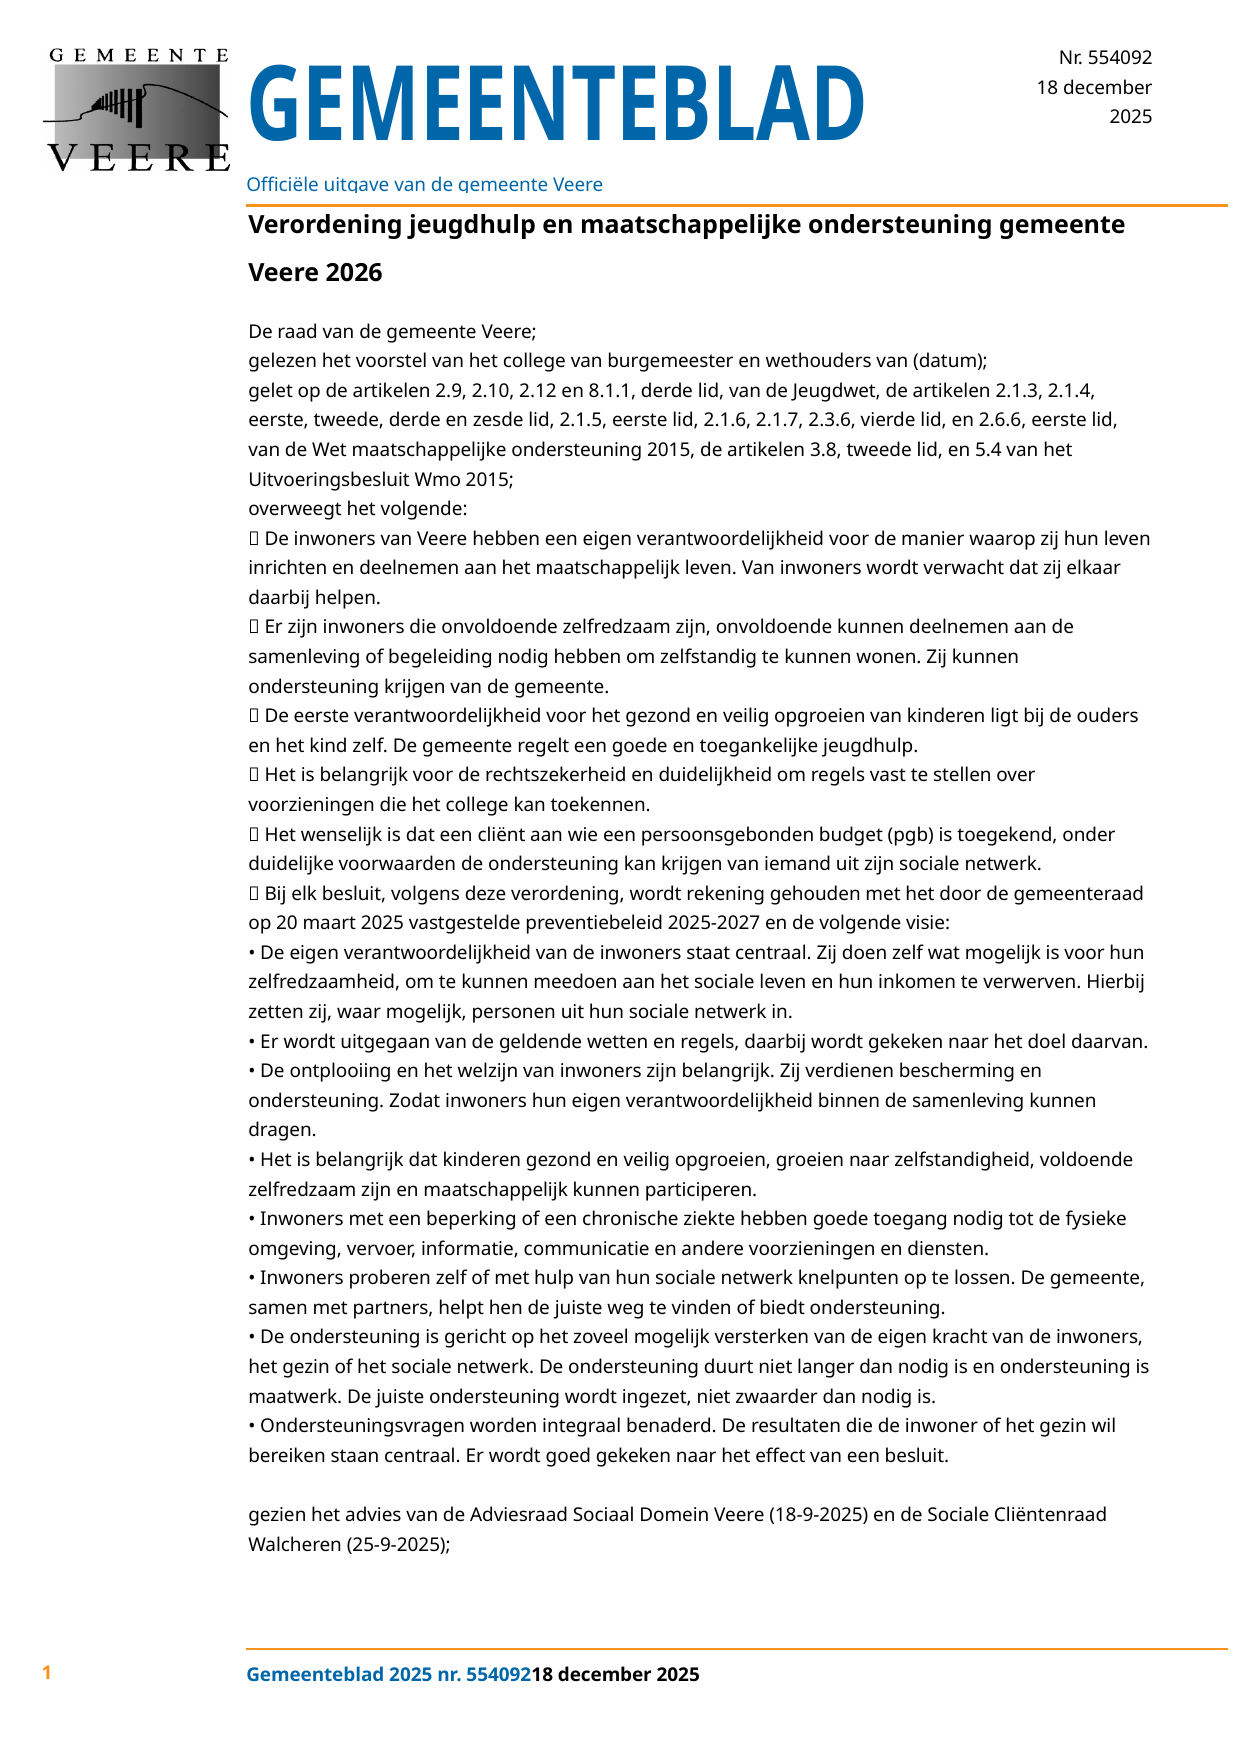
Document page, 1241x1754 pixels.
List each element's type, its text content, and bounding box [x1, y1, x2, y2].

text  Er zijn inwoners die onvoldoende zelfredzaam zijn, onvoldoende kunnen deelnemen aan de samenleving of begeleiding nodig hebben om zelfstandig te kunnen wonen. Zij kunnen ondersteuning krijgen van de gemeente. [248, 614, 1152, 699]
text De raad van de gemeente Veere; [248, 318, 1152, 344]
text gelet op de artikelen 2.9, 2.10, 2.12 en 8.1.1, derde lid, van de Jeugdwet, de artikelen 2.1.3, 2.1.4, eerste, tweede, derde en zesde lid, 2.1.5, eerste lid, 2.1.6, 2.1.7, 2.3.6, vierde lid, en 2.6.6, eerste lid, van de Wet maatschappelijke ondersteuning 2015, de artikelen 3.8, tweede lid, en 5.4 van het Uitvoeringsbesluit Wmo 2015; [248, 377, 1152, 492]
text  Het is belangrijk voor de rechtszekerheid en duidelijkheid om regels vast te stellen over voorzieningen die het college kan toekennen. [248, 762, 1152, 817]
text  Het wenselijk is dat een cliënt aan wie een persoonsgebonden budget (pgb) is toegekend, onder duidelijke voorwaarden de ondersteuning kan krijgen van iemand uit zijn sociale netwerk. [248, 821, 1152, 876]
text • De ondersteuning is gericht op het zoveel mogelijk versterken van de eigen kracht van de inwoners, het gezin of het sociale netwerk. De ondersteuning duurt niet langer dan nodig is en ondersteuning is maatwerk. De juiste ondersteuning wordt ingezet, niet zwaarder dan nodig is. [248, 1324, 1152, 1409]
text • Ondersteuningsvragen worden integraal benaderd. De resultaten die de inwoner of het gezin wil bereiken staan centraal. Er wordt goed gekeken naar het effect van een besluit. [248, 1412, 1152, 1468]
text  Bij elk besluit, volgens deze verordening, wordt rekening gehouden met het door de gemeenteraad op 20 maart 2025 vastgestelde preventiebeleid 2025-2027 en de volgende visie: [248, 880, 1152, 935]
text • Inwoners proberen zelf of met hulp van hun sociale netwerk knelpunten op te lossen. De gemeente, samen met partners, helpt hen de juiste weg te vinden of biedt ondersteuning. [248, 1264, 1152, 1320]
text gezien het advies van de Adviesraad Sociaal Domein Veere (18-9-2025) en de Sociale Cliëntenraad Walcheren (25-9-2025); [248, 1501, 1152, 1557]
text  De eerste verantwoordelijkheid voor het gezond en veilig opgroeien van kinderen ligt bij de ouders en het kind zelf. De gemeente regelt een goede en toegankelijke jeugdhulp. [248, 702, 1152, 758]
text gelezen het voorstel van het college van burgemeester en wethouders van (datum); [248, 347, 1152, 373]
text • Het is belangrijk dat kinderen gezond en veilig opgroeien, groeien naar zelfstandigheid, voldoende zelfredzaam zijn en maatschappelijk kunnen participeren. [248, 1146, 1152, 1202]
text • De ontplooiing en het welzijn van inwoners zijn belangrijk. Zij verdienen bescherming en ondersteuning. Zodat inwoners hun eigen verantwoordelijkheid binnen de samenleving kunnen dragen. [248, 1057, 1152, 1142]
text overweegt het volgende: [248, 495, 1152, 521]
text • Inwoners met een beperking of een chronische ziekte hebben goede toegang nodig tot de fysieke omgeving, vervoer, informatie, communicatie en andere voorzieningen en diensten. [248, 1205, 1152, 1261]
text • Er wordt uitgegaan van de geldende wetten en regels, daarbij wordt gekeken naar het doel daarvan. [248, 1028, 1152, 1054]
text • De eigen verantwoordelijkheid van de inwoners staat centraal. Zij doen zelf wat mogelijk is voor hun zelfredzaamheid, om te kunnen meedoen aan het sociale leven en hun inkomen te verwerven. Hierbij zetten zij, waar mogelijk, personen uit hun sociale netwerk in. [248, 939, 1152, 1024]
text  De inwoners van Veere hebben een eigen verantwoordelijkheid voor de manier waarop zij hun leven inrichten en deelnemen aan het maatschappelijk leven. Van inwoners wordt verwacht dat zij elkaar daarbij helpen. [248, 525, 1152, 610]
text Verordening jeugdhulp en maatschappelijke ondersteuning gemeente Veere 2026 [248, 207, 1152, 288]
picture [41, 47, 231, 172]
